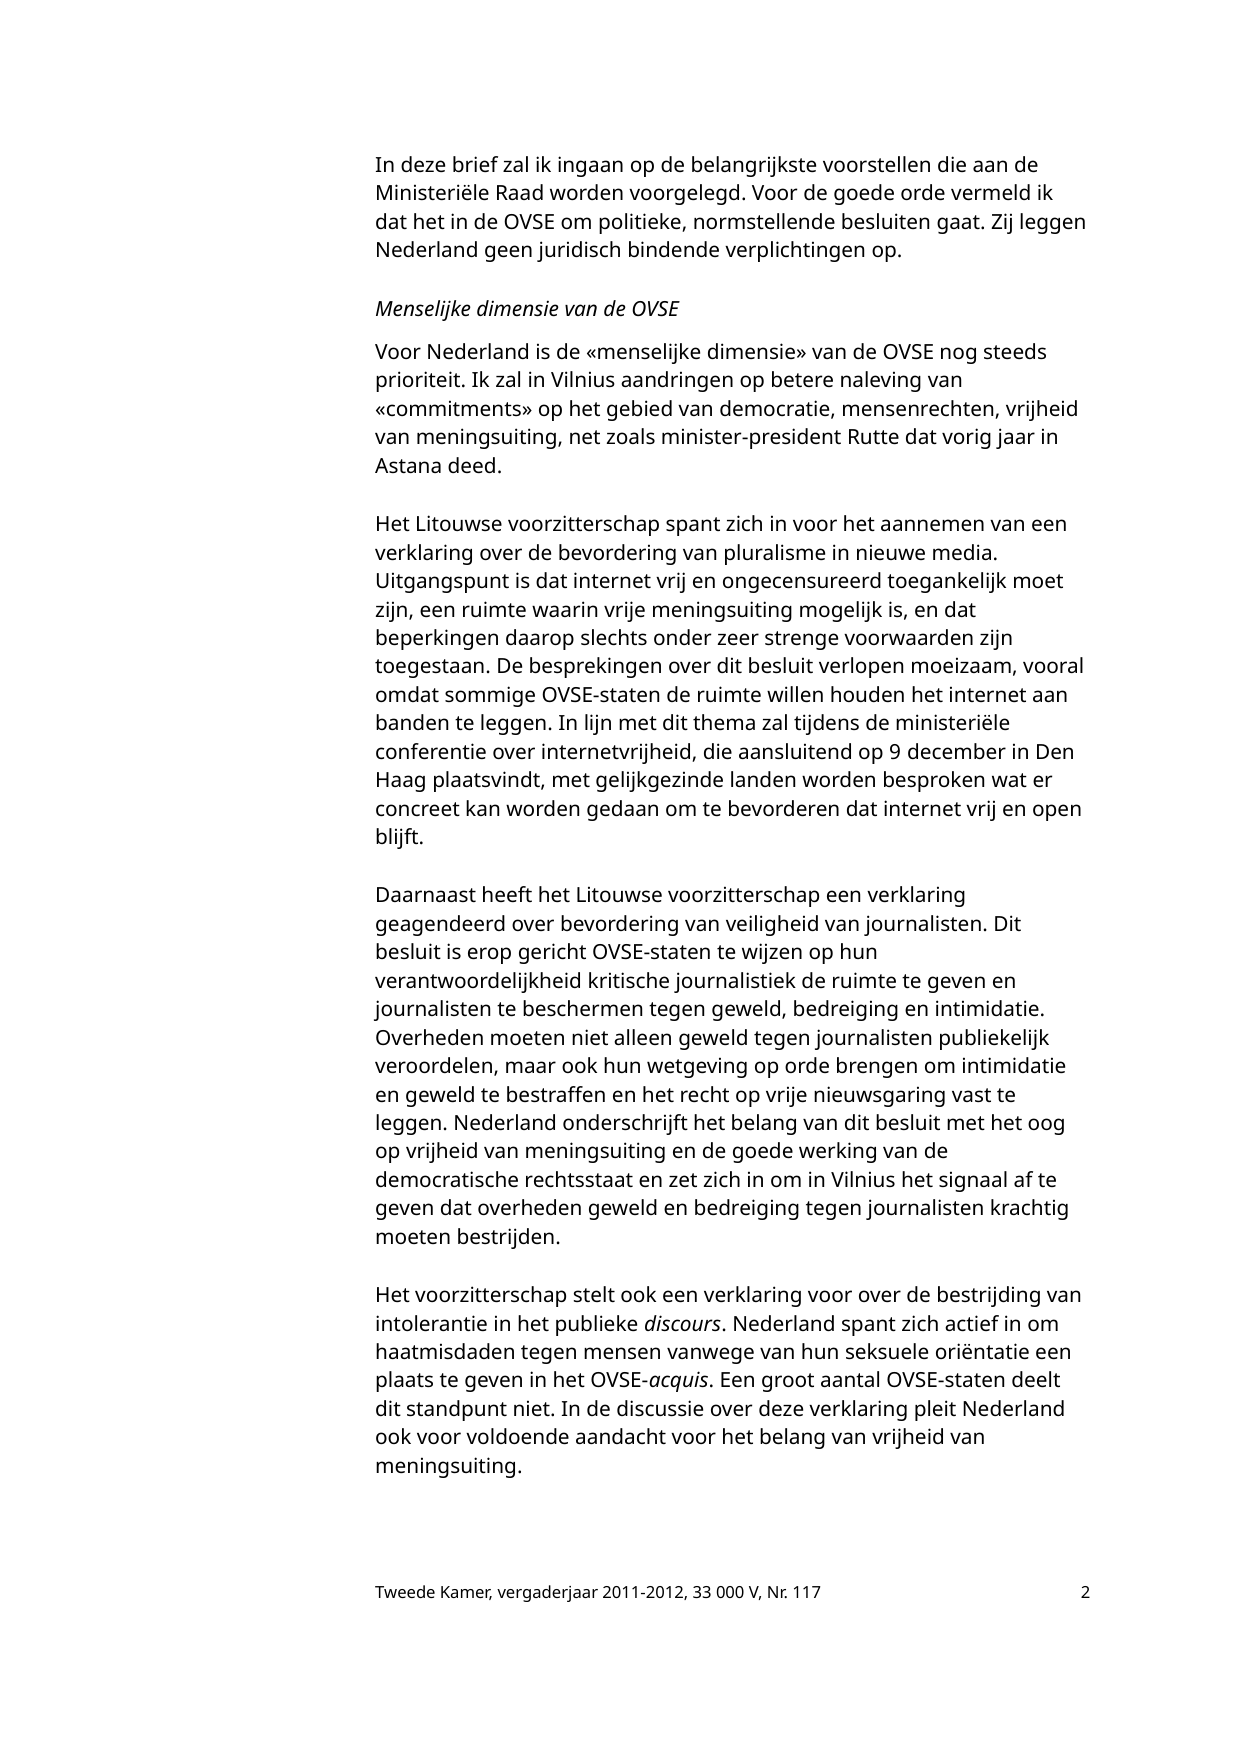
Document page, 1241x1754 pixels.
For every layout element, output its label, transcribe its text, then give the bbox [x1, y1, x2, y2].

text Daarnaast heeft het Litouwse voorzitterschap een verklaring geagendeerd over bevordering van veiligheid van journalisten. Dit besluit is erop gericht OVSE-staten te wijzen op hun verantwoordelijkheid kritische journalistiek de ruimte te geven en journalisten te beschermen tegen geweld, bedreiging en intimidatie. Overheden moeten niet alleen geweld tegen journalisten publiekelijk veroordelen, maar ook hun wetgeving op orde brengen om intimidatie en geweld te bestraffen en het recht op vrije nieuwsgaring vast te leggen. Nederland onderschrijft het belang van dit besluit met het oog op vrijheid van meningsuiting en de goede werking van de democratische rechtsstaat en zet zich in om in Vilnius het signaal af te geven dat overheden geweld en bedreiging tegen journalisten krachtig moeten bestrijden. [375, 881, 1090, 1250]
text Voor Nederland is de «menselijke dimensie» van de OVSE nog steeds prioriteit. Ik zal in Vilnius aandringen op betere naleving van «commitments» op het gebied van democratie, mensenrechten, vrijheid van meningsuiting, net zoals minister-president Rutte dat vorig jaar in Astana deed. [375, 337, 1090, 479]
text Het Litouwse voorzitterschap spant zich in voor het aannemen van een verklaring over de bevordering van pluralisme in nieuwe media. Uitgangspunt is dat internet vrij en ongecensureerd toegankelijk moet zijn, een ruimte waarin vrije meningsuiting mogelijk is, en dat beperkingen daarop slechts onder zeer strenge voorwaarden zijn toegestaan. De besprekingen over dit besluit verlopen moeizaam, vooral omdat sommige OVSE-staten de ruimte willen houden het internet aan banden te leggen. In lijn met dit thema zal tijdens de ministeriële conferentie over internetvrijheid, die aansluitend op 9 december in Den Haag plaatsvindt, met gelijkgezinde landen worden besproken wat er concreet kan worden gedaan om te bevorderen dat internet vrij en open blijft. [375, 509, 1090, 851]
text Het voorzitterschap stelt ook een verklaring voor over de bestrijding van intolerantie in het publieke discours. Nederland spant zich actief in om haatmisdaden tegen mensen vanwege van hun seksuele oriëntatie een plaats te geven in het OVSE-acquis. Een groot aantal OVSE-staten deelt dit standpunt niet. In de discussie over deze verklaring pleit Nederland ook voor voldoende aandacht voor het belang van vrijheid van meningsuiting. [375, 1280, 1090, 1479]
text In deze brief zal ik ingaan op de belangrijkste voorstellen die aan de Ministeriële Raad worden voorgelegd. Voor de goede orde vermeld ik dat het in de OVSE om politieke, normstellende besluiten gaat. Zij leggen Nederland geen juridisch bindende verplichtingen op. [375, 150, 1090, 264]
text Menselijke dimensie van de OVSE [375, 294, 1090, 322]
